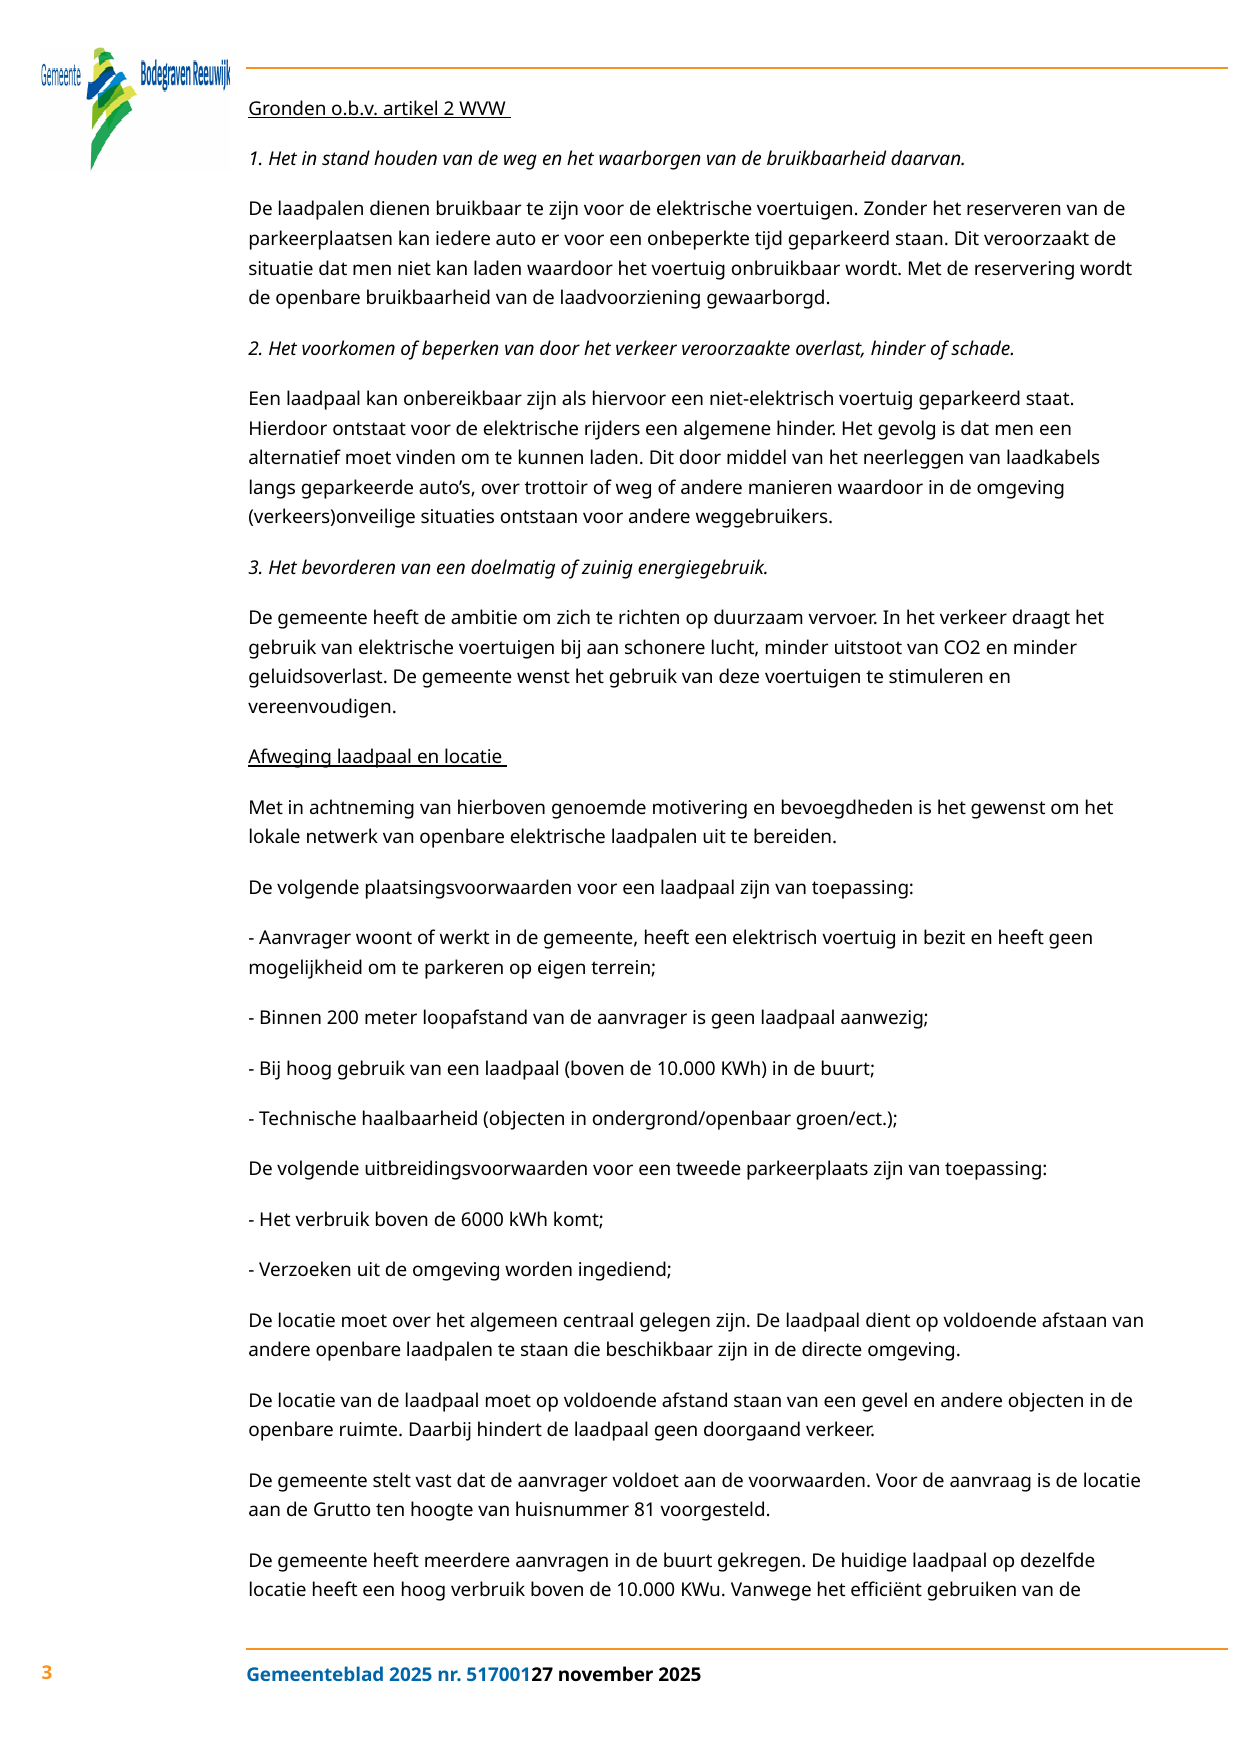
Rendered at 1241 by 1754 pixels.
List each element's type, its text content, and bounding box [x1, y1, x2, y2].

text 2. Het voorkomen of beperken van door het verkeer veroorzaakte overlast, hinder of schade. [248, 335, 1152, 361]
text - Binnen 200 meter loopafstand van de aanvrager is geen laadpaal aanwezig; [248, 1004, 1152, 1030]
text Afweging laadpaal en locatie [248, 743, 1152, 769]
text 1. Het in stand houden van de weg en het waarborgen van de bruikbaarheid daarvan. [248, 145, 1152, 171]
text Met in achtneming van hierboven genoemde motivering en bevoegdheden is het gewenst om het lokale netwerk van openbare elektrische laadpalen uit te bereiden. [248, 794, 1152, 849]
text - Het verbruik boven de 6000 kWh komt; [248, 1206, 1152, 1232]
text De gemeente heeft meerdere aanvragen in de buurt gekregen. De huidige laadpaal op dezelfde locatie heeft een hoog verbruik boven de 10.000 KWu. Vanwege het efficiënt gebruiken van de [248, 1547, 1152, 1602]
text De gemeente heeft de ambitie om zich te richten op duurzaam vervoer. In het verkeer draagt het gebruik van elektrische voertuigen bij aan schonere lucht, minder uitstoot van CO2 en minder geluidsoverlast. De gemeente wenst het gebruik van deze voertuigen te stimuleren en vereenvoudigen. [248, 604, 1152, 719]
text De gemeente stelt vast dat de aanvrager voldoet aan de voorwaarden. Voor de aanvraag is de locatie aan de Grutto ten hoogte van huisnummer 81 voorgesteld. [248, 1467, 1152, 1522]
text - Technische haalbaarheid (objecten in ondergrond/openbaar groen/ect.); [248, 1105, 1152, 1131]
text De volgende uitbreidingsvoorwaarden voor een tweede parkeerplaats zijn van toepassing: [248, 1156, 1152, 1181]
text De locatie moet over het algemeen centraal gelegen zijn. De laadpaal dient op voldoende afstaan van andere openbare laadpalen te staan die beschikbaar zijn in de directe omgeving. [248, 1307, 1152, 1362]
text De laadpalen dienen bruikbaar te zijn voor de elektrische voertuigen. Zonder het reserveren van de parkeerplaatsen kan iedere auto er voor een onbeperkte tijd geparkeerd staan. Dit veroorzaakt de situatie dat men niet kan laden waardoor het voertuig onbruikbaar wordt. Met de reservering wordt de openbare bruikbaarheid van de laadvoorziening gewaarborgd. [248, 196, 1152, 310]
text Een laadpaal kan onbereikbaar zijn als hiervoor een niet-elektrisch voertuig geparkeerd staat. Hierdoor ontstaat voor de elektrische rijders een algemene hinder. Het gevolg is dat men een alternatief moet vinden om te kunnen laden. Dit door middel van het neerleggen van laadkabels langs geparkeerde auto’s, over trottoir of weg of andere manieren waardoor in de omgeving (verkeers)onveilige situaties ontstaan voor andere weggebruikers. [248, 385, 1152, 529]
text Gronden o.b.v. artikel 2 WVW [248, 95, 1152, 121]
text - Verzoeken uit de omgeving worden ingediend; [248, 1256, 1152, 1282]
text De locatie van de laadpaal moet op voldoende afstand staan van een gevel en andere objecten in de openbare ruimte. Daarbij hindert de laadpaal geen doorgaand verkeer. [248, 1387, 1152, 1442]
text - Bij hoog gebruik van een laadpaal (boven de 10.000 KWh) in de buurt; [248, 1055, 1152, 1081]
text - Aanvrager woont of werkt in de gemeente, heeft een elektrisch voertuig in bezit en heeft geen mogelijkheid om te parkeren op eigen terrein; [248, 924, 1152, 980]
text De volgende plaatsingsvoorwaarden voor een laadpaal zijn van toepassing: [248, 874, 1152, 900]
text 3. Het bevorderen van een doelmatig of zuinig energiegebruik. [248, 554, 1152, 580]
picture [41, 47, 231, 172]
